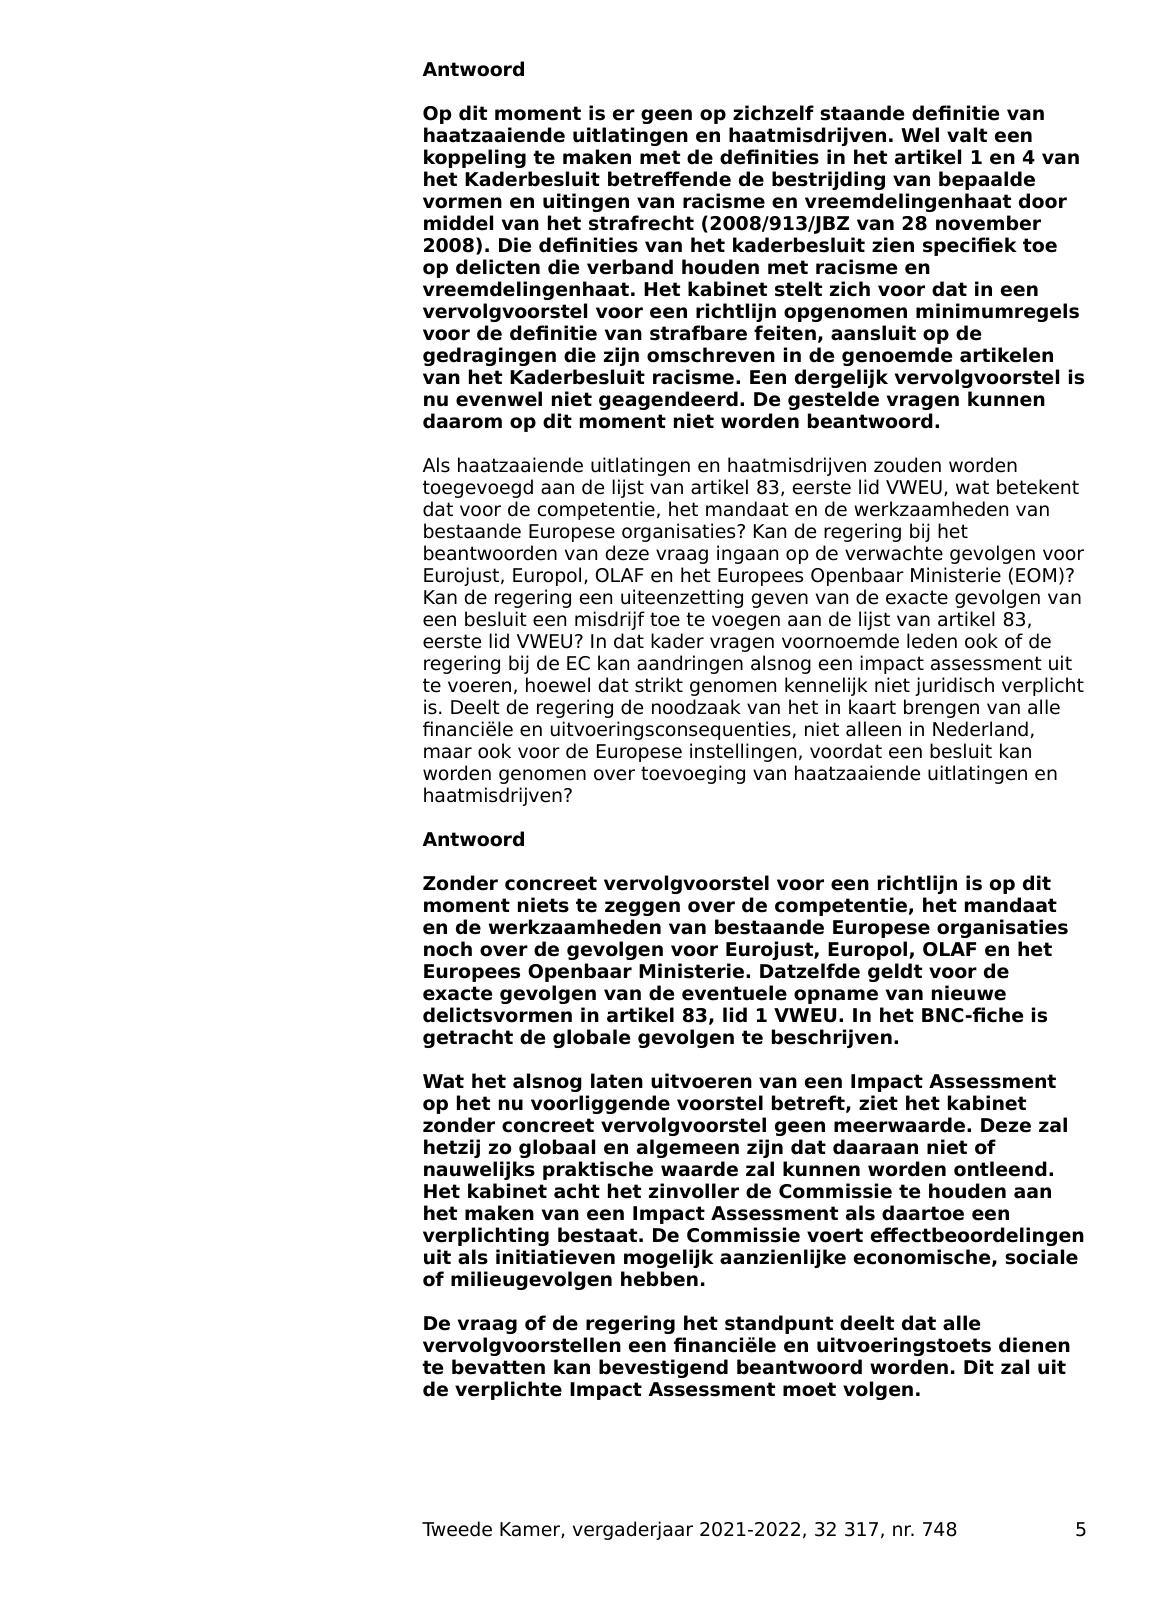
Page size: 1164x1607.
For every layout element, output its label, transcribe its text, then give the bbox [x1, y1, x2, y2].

text Wat het alsnog laten uitvoeren van een Impact Assessment op het nu voorliggende voorstel betreft, ziet het kabinet zonder concreet vervolgvoorstel geen meerwaarde. Deze zal hetzij zo globaal en algemeen zijn dat daaraan niet of nauwelijks praktische waarde zal kunnen worden ontleend. Het kabinet acht het zinvoller de Commissie te houden aan het maken van een Impact Assessment als daartoe een verplichting bestaat. De Commissie voert effectbeoordelingen uit als initiatieven mogelijk aanzienlijke economische, sociale of milieugevolgen hebben. [422, 1071, 1087, 1291]
subtitle Antwoord [422, 829, 1087, 851]
text Als haatzaaiende uitlatingen en haatmisdrijven zouden worden toegevoegd aan de lijst van artikel 83, eerste lid VWEU, wat betekent dat voor de competentie, het mandaat en de werkzaamheden van bestaande Europese organisaties? Kan de regering bij het beantwoorden van deze vraag ingaan op de verwachte gevolgen voor Eurojust, Europol, OLAF en het Europees Openbaar Ministerie (EOM)? Kan de regering een uiteenzetting geven van de exacte gevolgen van een besluit een misdrijf toe te voegen aan de lijst van artikel 83, eerste lid VWEU? In dat kader vragen voornoemde leden ook of de regering bij de EC kan aandringen alsnog een impact assessment uit te voeren, hoewel dat strikt genomen kennelijk niet juridisch verplicht is. Deelt de regering de noodzaak van het in kaart brengen van alle financiële en uitvoeringsconsequenties, niet alleen in Nederland, maar ook voor de Europese instellingen, voordat een besluit kan worden genomen over toevoeging van haatzaaiende uitlatingen en haatmisdrijven? [422, 455, 1087, 807]
text Op dit moment is er geen op zichzelf staande definitie van haatzaaiende uitlatingen en haatmisdrijven. Wel valt een koppeling te maken met de definities in het artikel 1 en 4 van het Kaderbesluit betreffende de bestrijding van bepaalde vormen en uitingen van racisme en vreemdelingenhaat door middel van het strafrecht (2008/913/JBZ van 28 november 2008). Die definities van het kaderbesluit zien specifiek toe op delicten die verband houden met racisme en vreemdelingenhaat. Het kabinet stelt zich voor dat in een vervolgvoorstel voor een richtlijn opgenomen minimumregels voor de definitie van strafbare feiten, aansluit op de gedragingen die zijn omschreven in de genoemde artikelen van het Kaderbesluit racisme. Een dergelijk vervolgvoorstel is nu evenwel niet geagendeerd. De gestelde vragen kunnen daarom op dit moment niet worden beantwoord. [422, 103, 1087, 433]
text Zonder concreet vervolgvoorstel voor een richtlijn is op dit moment niets te zeggen over de competentie, het mandaat en de werkzaamheden van bestaande Europese organisaties noch over de gevolgen voor Eurojust, Europol, OLAF en het Europees Openbaar Ministerie. Datzelfde geldt voor de exacte gevolgen van de eventuele opname van nieuwe delictsvormen in artikel 83, lid 1 VWEU. In het BNC-fiche is getracht de globale gevolgen te beschrijven. [422, 873, 1087, 1049]
subtitle Antwoord [422, 59, 1087, 81]
text De vraag of de regering het standpunt deelt dat alle vervolgvoorstellen een financiële en uitvoeringstoets dienen te bevatten kan bevestigend beantwoord worden. Dit zal uit de verplichte Impact Assessment moet volgen. [422, 1313, 1087, 1401]
